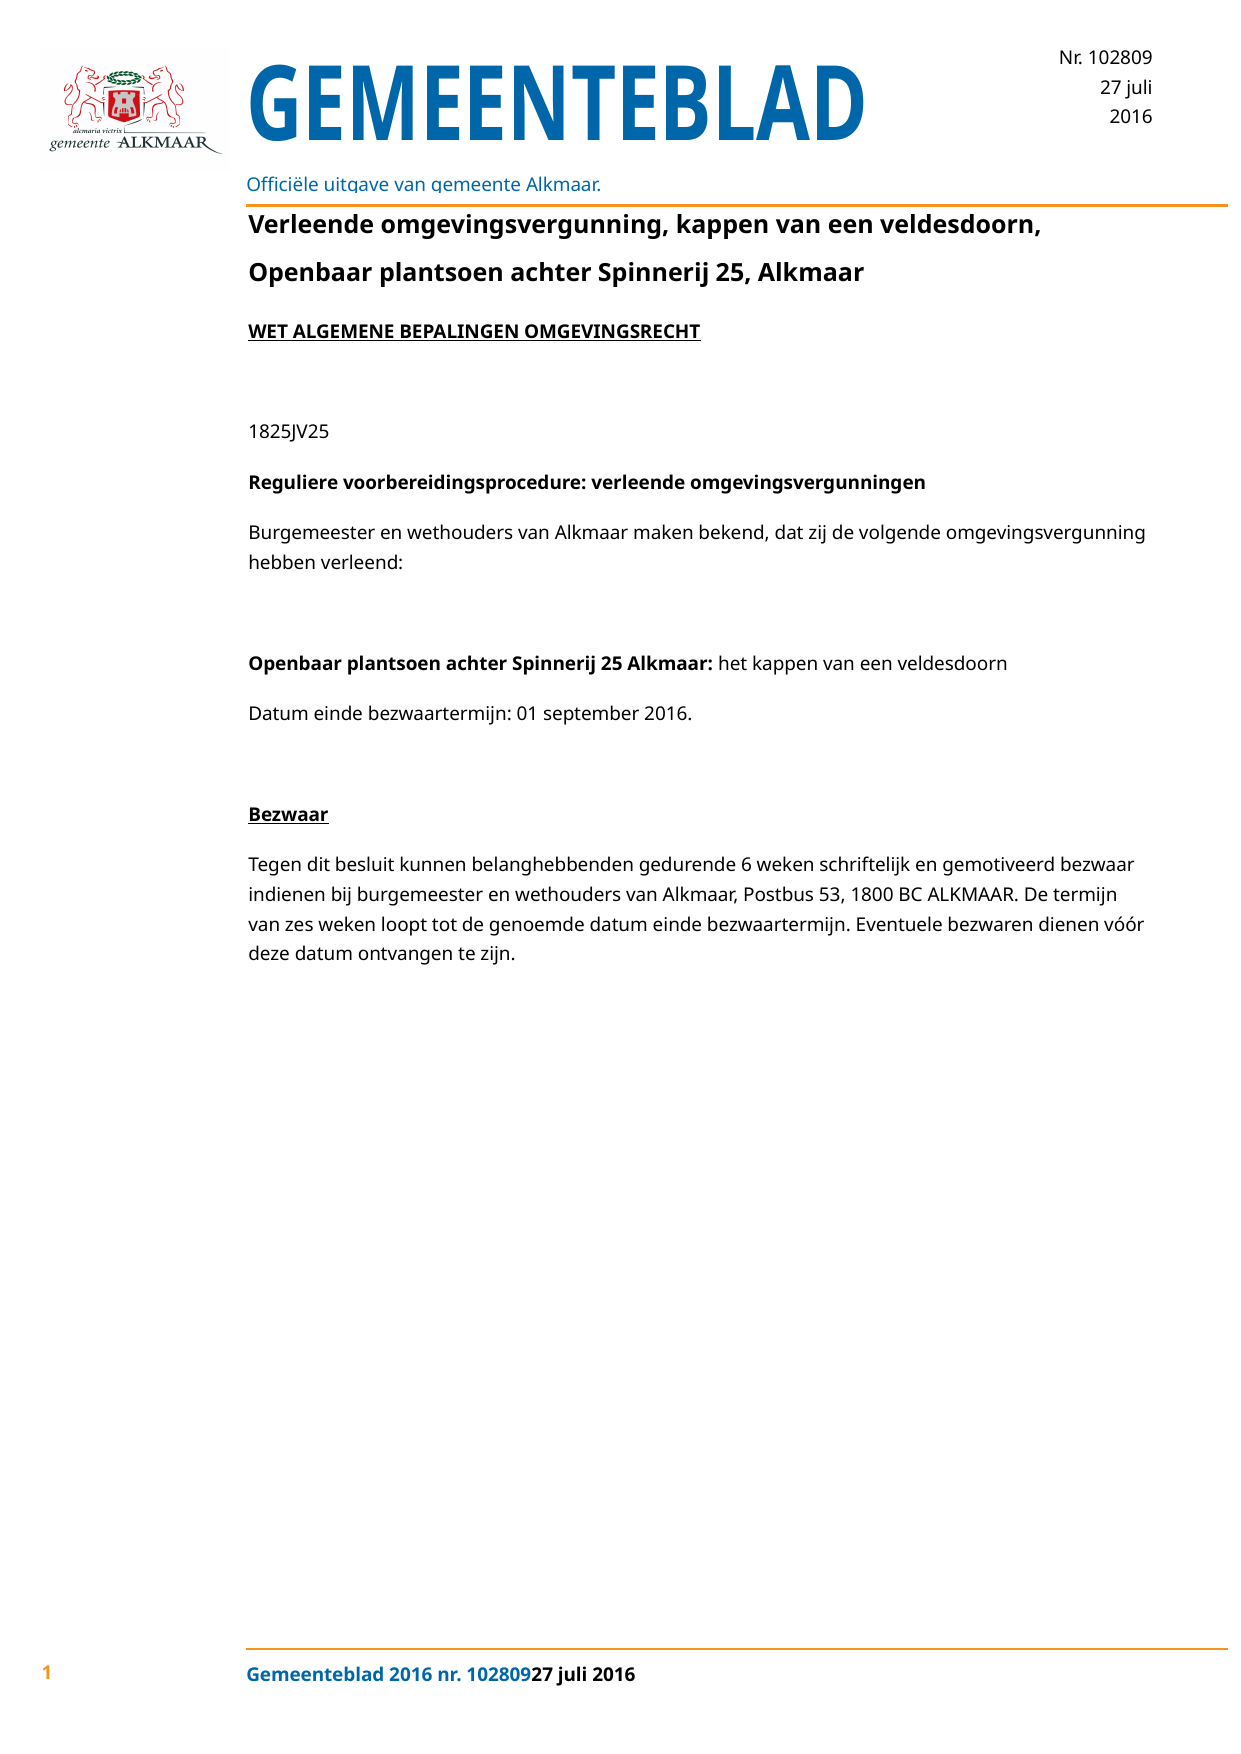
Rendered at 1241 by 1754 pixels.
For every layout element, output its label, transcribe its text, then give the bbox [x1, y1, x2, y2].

picture [41, 47, 231, 172]
text Bezwaar [248, 801, 1152, 827]
text Openbaar plantsoen achter Spinnerij 25 Alkmaar: het kappen van een veldesdoorn [248, 650, 1152, 676]
text 1825JV25 [248, 419, 1152, 444]
text Verleende omgevingsvergunning, kappen van een veldesdoorn, Openbaar plantsoen achter Spinnerij 25, Alkmaar [248, 207, 1152, 288]
text Reguliere voorbereidingsprocedure: verleende omgevingsvergunningen [248, 469, 1152, 495]
text Burgemeester en wethouders van Alkmaar maken bekend, dat zij de volgende omgevingsvergunning hebben verleend: [248, 519, 1152, 575]
text WET ALGEMENE BEPALINGEN OMGEVINGSRECHT [248, 318, 1152, 344]
text Tegen dit besluit kunnen belanghebbenden gedurende 6 weken schriftelijk en gemotiveerd bezwaar indienen bij burgemeester en wethouders van Alkmaar, Postbus 53, 1800 BC ALKMAAR. De termijn van zes weken loopt tot de genoemde datum einde bezwaartermijn. Eventuele bezwaren dienen vóór deze datum ontvangen te zijn. [248, 852, 1152, 966]
text Datum einde bezwaartermijn: 01 september 2016. [248, 700, 1152, 726]
